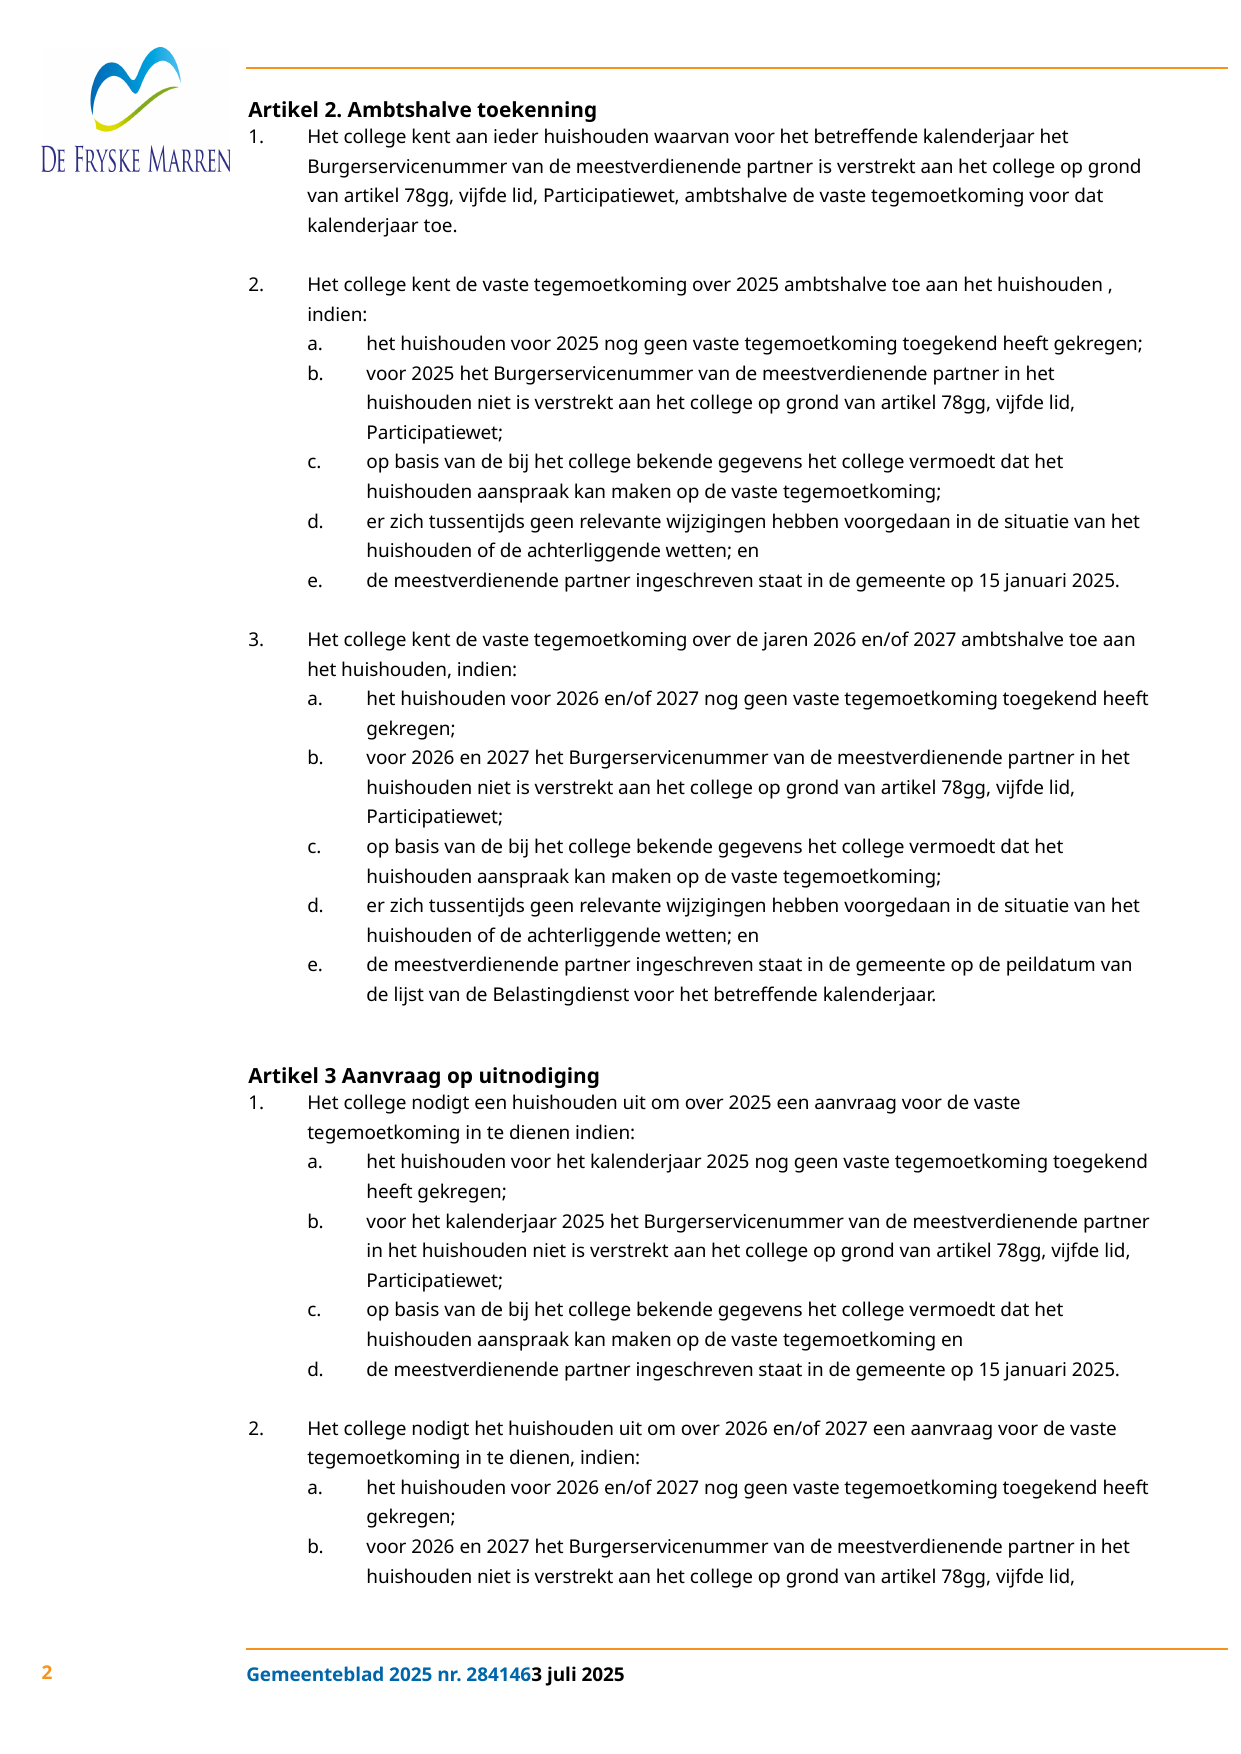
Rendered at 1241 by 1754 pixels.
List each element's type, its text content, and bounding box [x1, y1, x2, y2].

list op basis van de bij het college bekende gegevens het college vermoedt dat het huishouden aanspraak kan maken op de vaste tegemoetkoming en [307, 1297, 1152, 1352]
list voor 2026 en 2027 het Burgerservicenummer van de meestverdienende partner in het huishouden niet is verstrekt aan het college op grond van artikel 78gg, vijfde lid, Participatiewet; [307, 744, 1152, 829]
list de meestverdienende partner ingeschreven staat in de gemeente op de peildatum van de lijst van de Belastingdienst voor het betreffende kalenderjaar. [307, 952, 1152, 1007]
list er zich tussentijds geen relevante wijzigingen hebben voorgedaan in de situatie van het huishouden of de achterliggende wetten; en [307, 892, 1152, 948]
list het huishouden voor het kalenderjaar 2025 nog geen vaste tegemoetkoming toegekend heeft gekregen; [307, 1149, 1152, 1204]
list Het college kent de vaste tegemoetkoming over 2025 ambtshalve toe aan het huishouden , indien: [248, 271, 1152, 326]
list voor 2025 het Burgerservicenummer van de meestverdienende partner in het huishouden niet is verstrekt aan het college op grond van artikel 78gg, vijfde lid, Participatiewet; [307, 360, 1152, 445]
text Artikel 3 Aanvraag op uitnodiging [248, 1061, 1152, 1089]
list Het college nodigt het huishouden uit om over 2026 en/of 2027 een aanvraag voor de vaste tegemoetkoming in te dienen, indien: [248, 1415, 1152, 1470]
list het huishouden voor 2025 nog geen vaste tegemoetkoming toegekend heeft gekregen; [307, 330, 1152, 356]
list voor het kalenderjaar 2025 het Burgerservicenummer van de meestverdienende partner in het huishouden niet is verstrekt aan het college op grond van artikel 78gg, vijfde lid, Participatiewet; [307, 1208, 1152, 1293]
list Het college nodigt een huishouden uit om over 2025 een aanvraag voor de vaste tegemoetkoming in te dienen indien: [248, 1089, 1152, 1145]
list Het college kent aan ieder huishouden waarvan voor het betreffende kalenderjaar het Burgerservicenummer van de meestverdienende partner is verstrekt aan het college op grond van artikel 78gg, vijfde lid, Participatiewet, ambtshalve de vaste tegemoetkoming voor dat kalenderjaar toe. [248, 123, 1152, 238]
list het huishouden voor 2026 en/of 2027 nog geen vaste tegemoetkoming toegekend heeft gekregen; [307, 1474, 1152, 1529]
text Artikel 2. Ambtshalve toekenning [248, 95, 1152, 123]
list op basis van de bij het college bekende gegevens het college vermoedt dat het huishouden aanspraak kan maken op de vaste tegemoetkoming; [307, 833, 1152, 888]
list het huishouden voor 2026 en/of 2027 nog geen vaste tegemoetkoming toegekend heeft gekregen; [307, 685, 1152, 741]
list de meestverdienende partner ingeschreven staat in de gemeente op 15 januari 2025. [307, 1356, 1152, 1382]
list voor 2026 en 2027 het Burgerservicenummer van de meestverdienende partner in het huishouden niet is verstrekt aan het college op grond van artikel 78gg, vijfde lid, [307, 1533, 1152, 1589]
list op basis van de bij het college bekende gegevens het college vermoedt dat het huishouden aanspraak kan maken op de vaste tegemoetkoming; [307, 449, 1152, 504]
list de meestverdienende partner ingeschreven staat in de gemeente op 15 januari 2025. [307, 567, 1152, 593]
list er zich tussentijds geen relevante wijzigingen hebben voorgedaan in de situatie van het huishouden of de achterliggende wetten; en [307, 508, 1152, 563]
picture [41, 47, 231, 172]
list Het college kent de vaste tegemoetkoming over de jaren 2026 en/of 2027 ambtshalve toe aan het huishouden, indien: [248, 626, 1152, 681]
